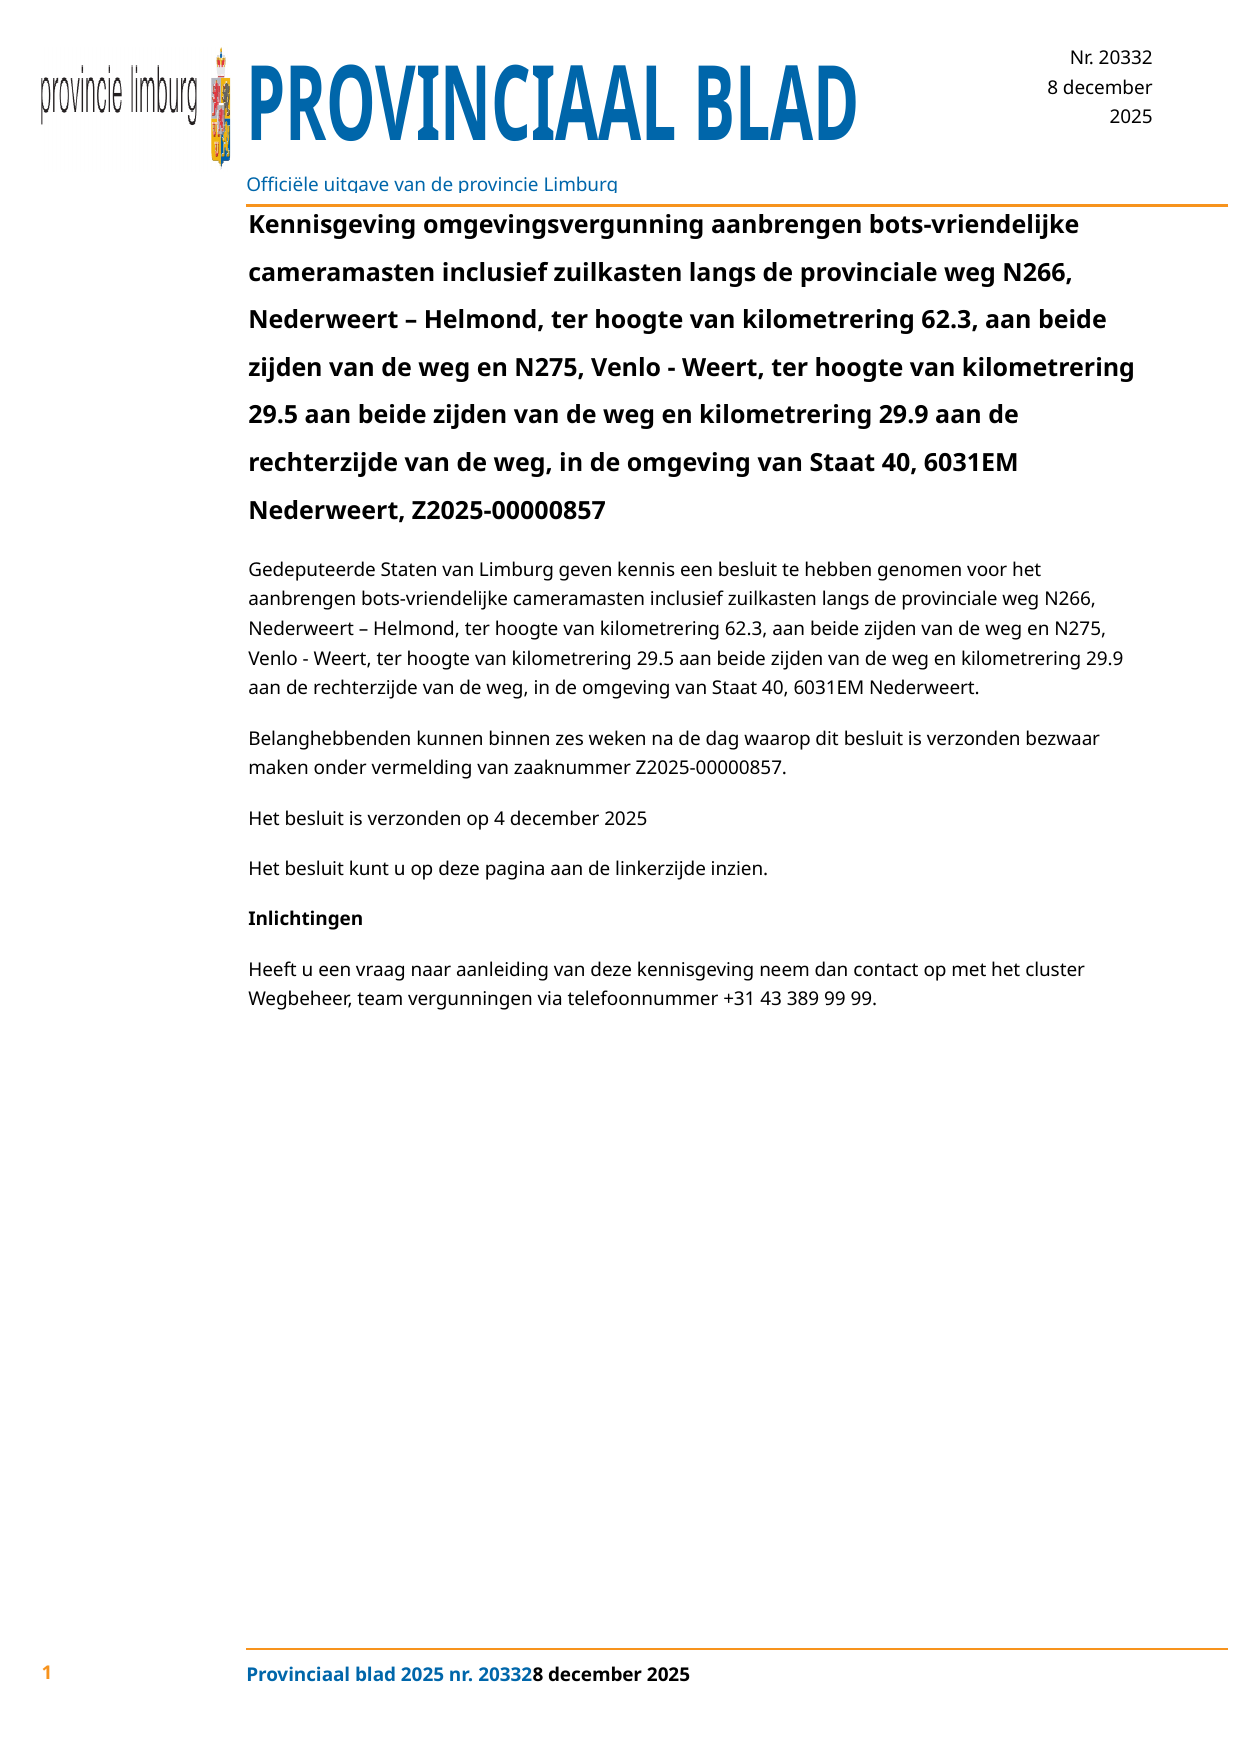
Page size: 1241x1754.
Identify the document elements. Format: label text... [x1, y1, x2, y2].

text Gedeputeerde Staten van Limburg geven kennis een besluit te hebben genomen voor het aanbrengen bots-vriendelijke cameramasten inclusief zuilkasten langs de provinciale weg N266, Nederweert – Helmond, ter hoogte van kilometrering 62.3, aan beide zijden van de weg en N275, Venlo - Weert, ter hoogte van kilometrering 29.5 aan beide zijden van de weg en kilometrering 29.9 aan de rechterzijde van de weg, in de omgeving van Staat 40, 6031EM Nederweert. [248, 556, 1152, 700]
text Heeft u een vraag naar aanleiding van deze kennisgeving neem dan contact op met het cluster Wegbeheer, team vergunningen via telefoonnummer +31 43 389 99 99. [248, 956, 1152, 1011]
picture [41, 47, 231, 172]
text Inlichtingen [248, 906, 1152, 931]
text Het besluit is verzonden op 4 december 2025 [248, 805, 1152, 830]
text Kennisgeving omgevingsvergunning aanbrengen bots-vriendelijke cameramasten inclusief zuilkasten langs de provinciale weg N266, Nederweert – Helmond, ter hoogte van kilometrering 62.3, aan beide zijden van de weg en N275, Venlo - Weert, ter hoogte van kilometrering 29.5 aan beide zijden van de weg en kilometrering 29.9 aan de rechterzijde van de weg, in de omgeving van Staat 40, 6031EM Nederweert, Z2025-00000857 [248, 207, 1152, 526]
text Belanghebbenden kunnen binnen zes weken na de dag waarop dit besluit is verzonden bezwaar maken onder vermelding van zaaknummer Z2025-00000857. [248, 725, 1152, 780]
text Het besluit kunt u op deze pagina aan de linkerzijde inzien. [248, 855, 1152, 881]
